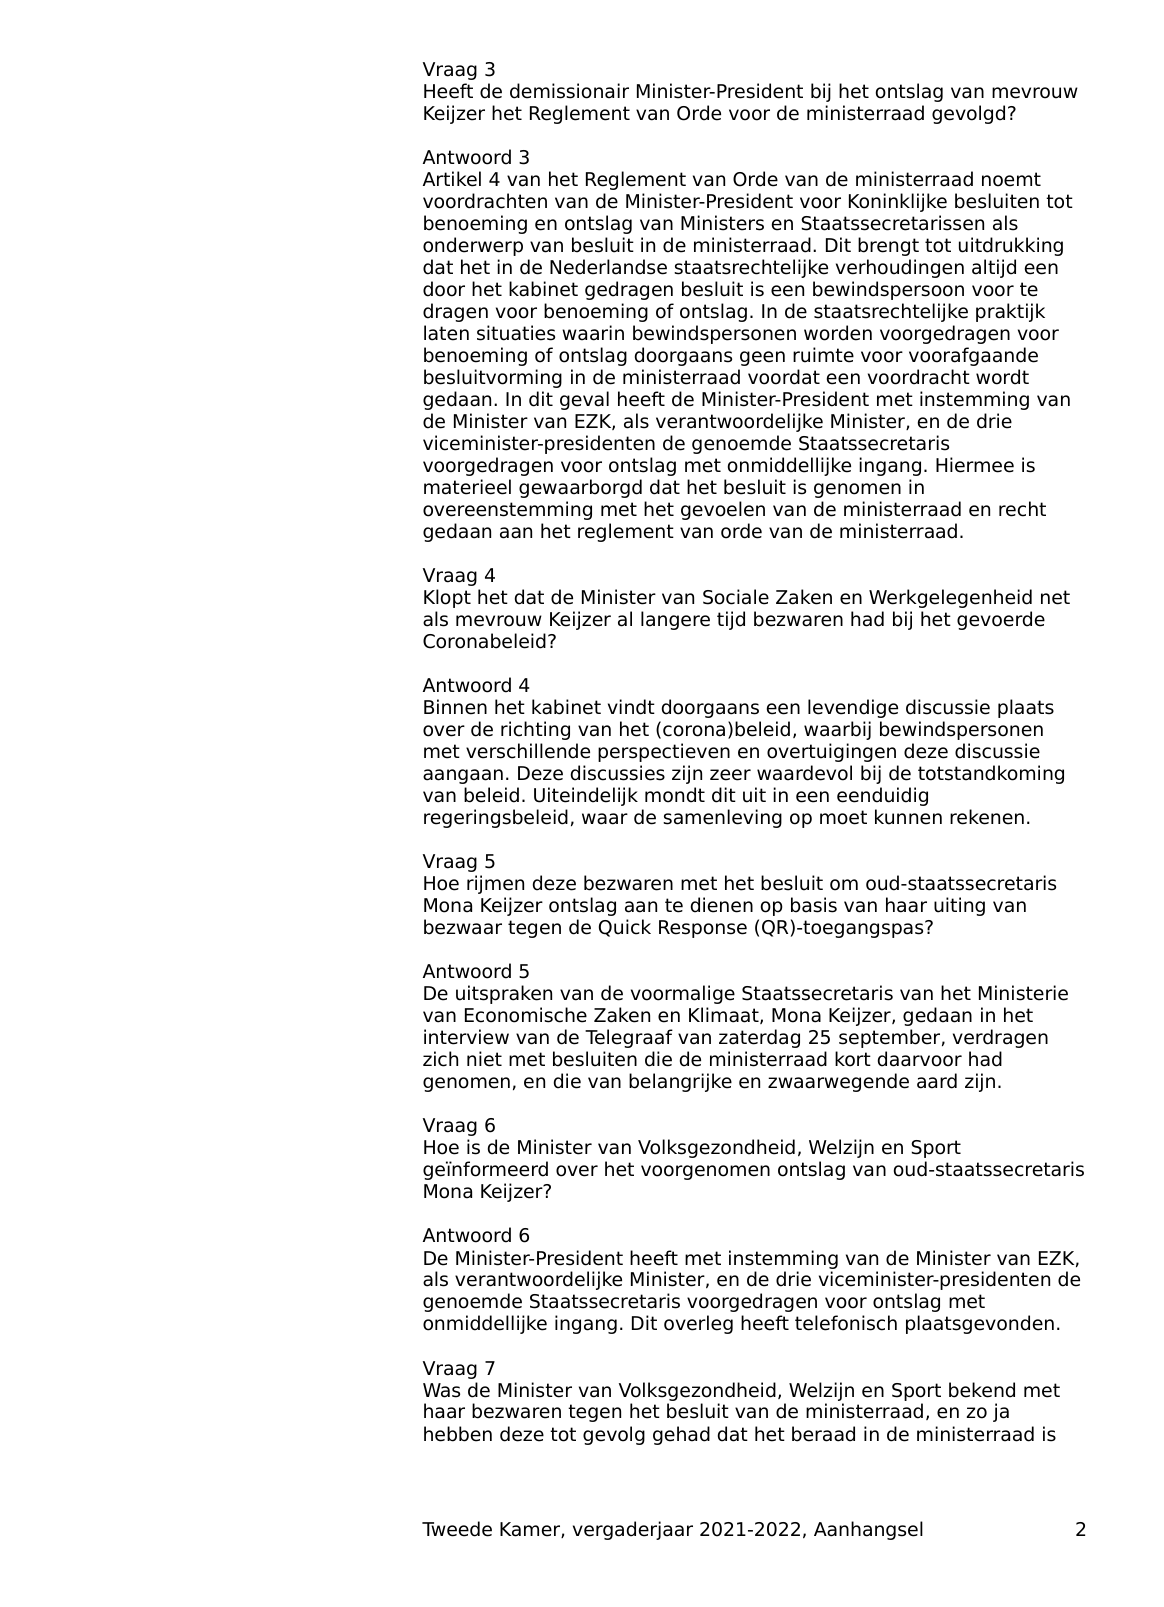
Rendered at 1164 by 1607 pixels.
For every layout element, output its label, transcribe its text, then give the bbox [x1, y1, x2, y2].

text Vraag 5 [422, 851, 1087, 873]
text Antwoord 4 [422, 675, 1087, 697]
text Vraag 7 [422, 1357, 1087, 1379]
text Vraag 4 [422, 565, 1087, 587]
text Antwoord 5 [422, 961, 1087, 983]
text De Minister-President heeft met instemming van de Minister van EZK, als verantwoordelijke Minister, en de drie viceminister-presidenten de genoemde Staatssecretaris voorgedragen voor ontslag met onmiddellijke ingang. Dit overleg heeft telefonisch plaatsgevonden. [422, 1247, 1087, 1335]
text Antwoord 6 [422, 1225, 1087, 1247]
text Hoe is de Minister van Volksgezondheid, Welzijn en Sport geïnformeerd over het voorgenomen ontslag van oud-staatssecretaris Mona Keijzer? [422, 1137, 1087, 1203]
text Vraag 3 [422, 59, 1087, 81]
text Was de Minister van Volksgezondheid, Welzijn en Sport bekend met haar bezwaren tegen het besluit van de ministerraad, en zo ja hebben deze tot gevolg gehad dat het beraad in de ministerraad is [422, 1379, 1087, 1445]
text De uitspraken van de voormalige Staatssecretaris van het Ministerie van Economische Zaken en Klimaat, Mona Keijzer, gedaan in het interview van de Telegraaf van zaterdag 25 september, verdragen zich niet met besluiten die de ministerraad kort daarvoor had genomen, en die van belangrijke en zwaarwegende aard zijn. [422, 983, 1087, 1093]
text Klopt het dat de Minister van Sociale Zaken en Werkgelegenheid net als mevrouw Keijzer al langere tijd bezwaren had bij het gevoerde Coronabeleid? [422, 587, 1087, 653]
text Binnen het kabinet vindt doorgaans een levendige discussie plaats over de richting van het (corona)beleid, waarbij bewindspersonen met verschillende perspectieven en overtuigingen deze discussie aangaan. Deze discussies zijn zeer waardevol bij de totstandkoming van beleid. Uiteindelijk mondt dit uit in een eenduidig regeringsbeleid, waar de samenleving op moet kunnen rekenen. [422, 697, 1087, 829]
text Vraag 6 [422, 1115, 1087, 1137]
text Antwoord 3 [422, 147, 1087, 169]
text Hoe rijmen deze bezwaren met het besluit om oud-staatssecretaris Mona Keijzer ontslag aan te dienen op basis van haar uiting van bezwaar tegen de Quick Response (QR)-toegangspas? [422, 873, 1087, 939]
text Artikel 4 van het Reglement van Orde van de ministerraad noemt voordrachten van de Minister-President voor Koninklijke besluiten tot benoeming en ontslag van Ministers en Staatssecretarissen als onderwerp van besluit in de ministerraad. Dit brengt tot uitdrukking dat het in de Nederlandse staatsrechtelijke verhoudingen altijd een door het kabinet gedragen besluit is een bewindspersoon voor te dragen voor benoeming of ontslag. In de staatsrechtelijke praktijk laten situaties waarin bewindspersonen worden voorgedragen voor benoeming of ontslag doorgaans geen ruimte voor voorafgaande besluitvorming in de ministerraad voordat een voordracht wordt gedaan. In dit geval heeft de Minister-President met instemming van de Minister van EZK, als verantwoordelijke Minister, en de drie viceminister-presidenten de genoemde Staatssecretaris voorgedragen voor ontslag met onmiddellijke ingang. Hiermee is materieel gewaarborgd dat het besluit is genomen in overeenstemming met het gevoelen van de ministerraad en recht gedaan aan het reglement van orde van de ministerraad. [422, 169, 1087, 543]
text Heeft de demissionair Minister-President bij het ontslag van mevrouw Keijzer het Reglement van Orde voor de ministerraad gevolgd? [422, 81, 1087, 125]
